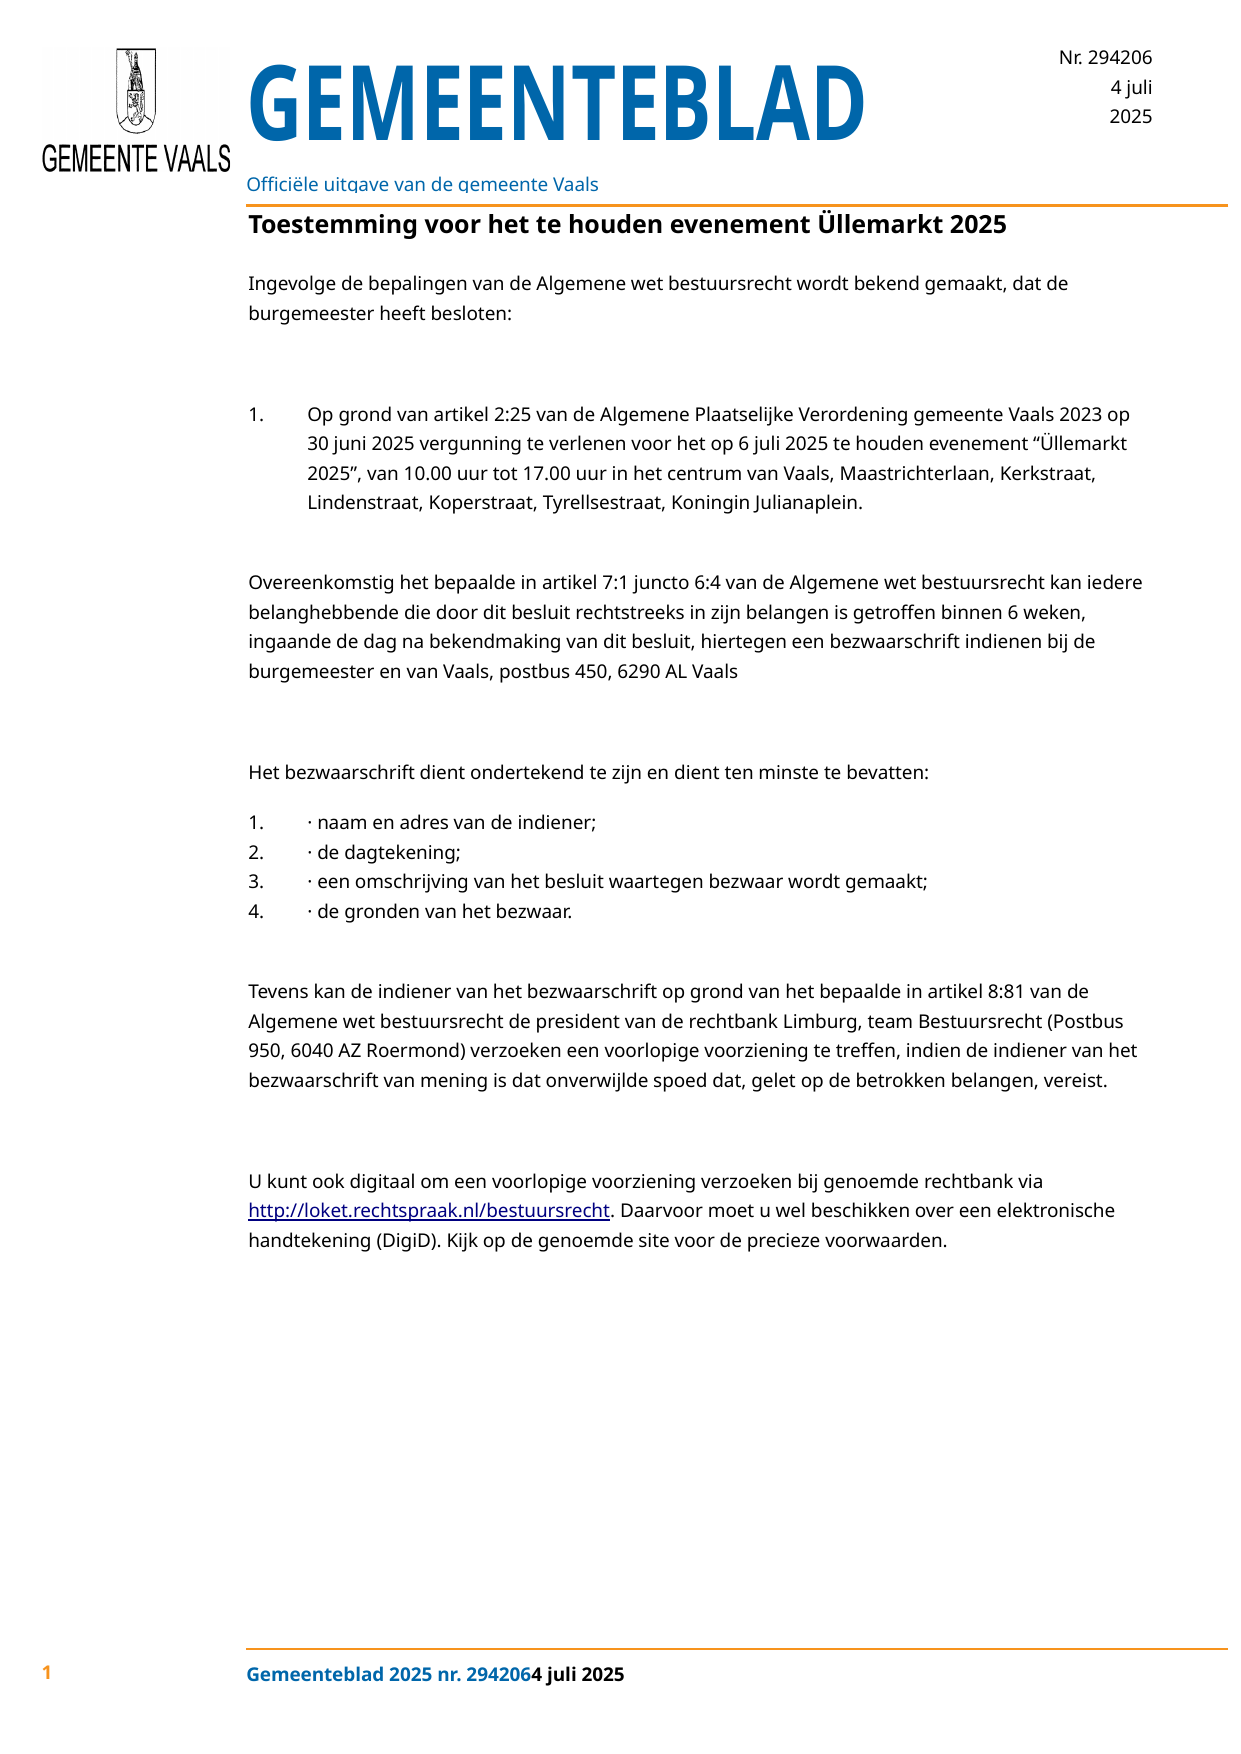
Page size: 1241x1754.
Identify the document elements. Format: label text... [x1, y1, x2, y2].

list · de gronden van het bezwaar. [248, 898, 1152, 924]
list · naam en adres van de indiener; [248, 809, 1152, 835]
list · de dagtekening; [248, 839, 1152, 865]
text Het bezwaarschrift dient ondertekend te zijn en dient ten minste te bevatten: [248, 759, 1152, 785]
text Ingevolge de bepalingen van de Algemene wet bestuursrecht wordt bekend gemaakt, dat de burgemeester heeft besloten: [248, 270, 1152, 326]
text Toestemming voor het te houden evenement Üllemarkt 2025 [248, 207, 1152, 241]
list Op grond van artikel 2:25 van de Algemene Plaatselijke Verordening gemeente Vaals 2023 op 30 juni 2025 vergunning te verlenen voor het op 6 juli 2025 te houden evenement “Üllemarkt 2025”, van 10.00 uur tot 17.00 uur in het centrum van Vaals, Maastrichterlaan, Kerkstraat, Lindenstraat, Koperstraat, Tyrellsestraat, Koningin Julianaplein. [248, 401, 1152, 515]
text Tevens kan de indiener van het bezwaarschrift op grond van het bepaalde in artikel 8:81 van de Algemene wet bestuursrecht de president van de rechtbank Limburg, team Bestuursrecht (Postbus 950, 6040 AZ Roermond) verzoeken een voorlopige voorziening te treffen, indien de indiener van het bezwaarschrift van mening is dat onverwijlde spoed dat, gelet op de betrokken belangen, vereist. [248, 978, 1152, 1093]
text Overeenkomstig het bepaalde in artikel 7:1 juncto 6:4 van de Algemene wet bestuursrecht kan iedere belanghebbende die door dit besluit rechtstreeks in zijn belangen is getroffen binnen 6 weken, ingaande de dag na bekendmaking van dit besluit, hiertegen een bezwaarschrift indienen bij de burgemeester en van Vaals, postbus 450, 6290 AL Vaals [248, 569, 1152, 684]
list · een omschrijving van het besluit waartegen bezwaar wordt gemaakt; [248, 869, 1152, 894]
picture [41, 47, 231, 172]
text U kunt ook digitaal om een voorlopige voorziening verzoeken bij genoemde rechtbank via http://loket.rechtspraak.nl/bestuursrecht. Daarvoor moet u wel beschikken over een elektronische handtekening (DigiD). Kijk op de genoemde site voor de precieze voorwaarden. [248, 1168, 1152, 1253]
